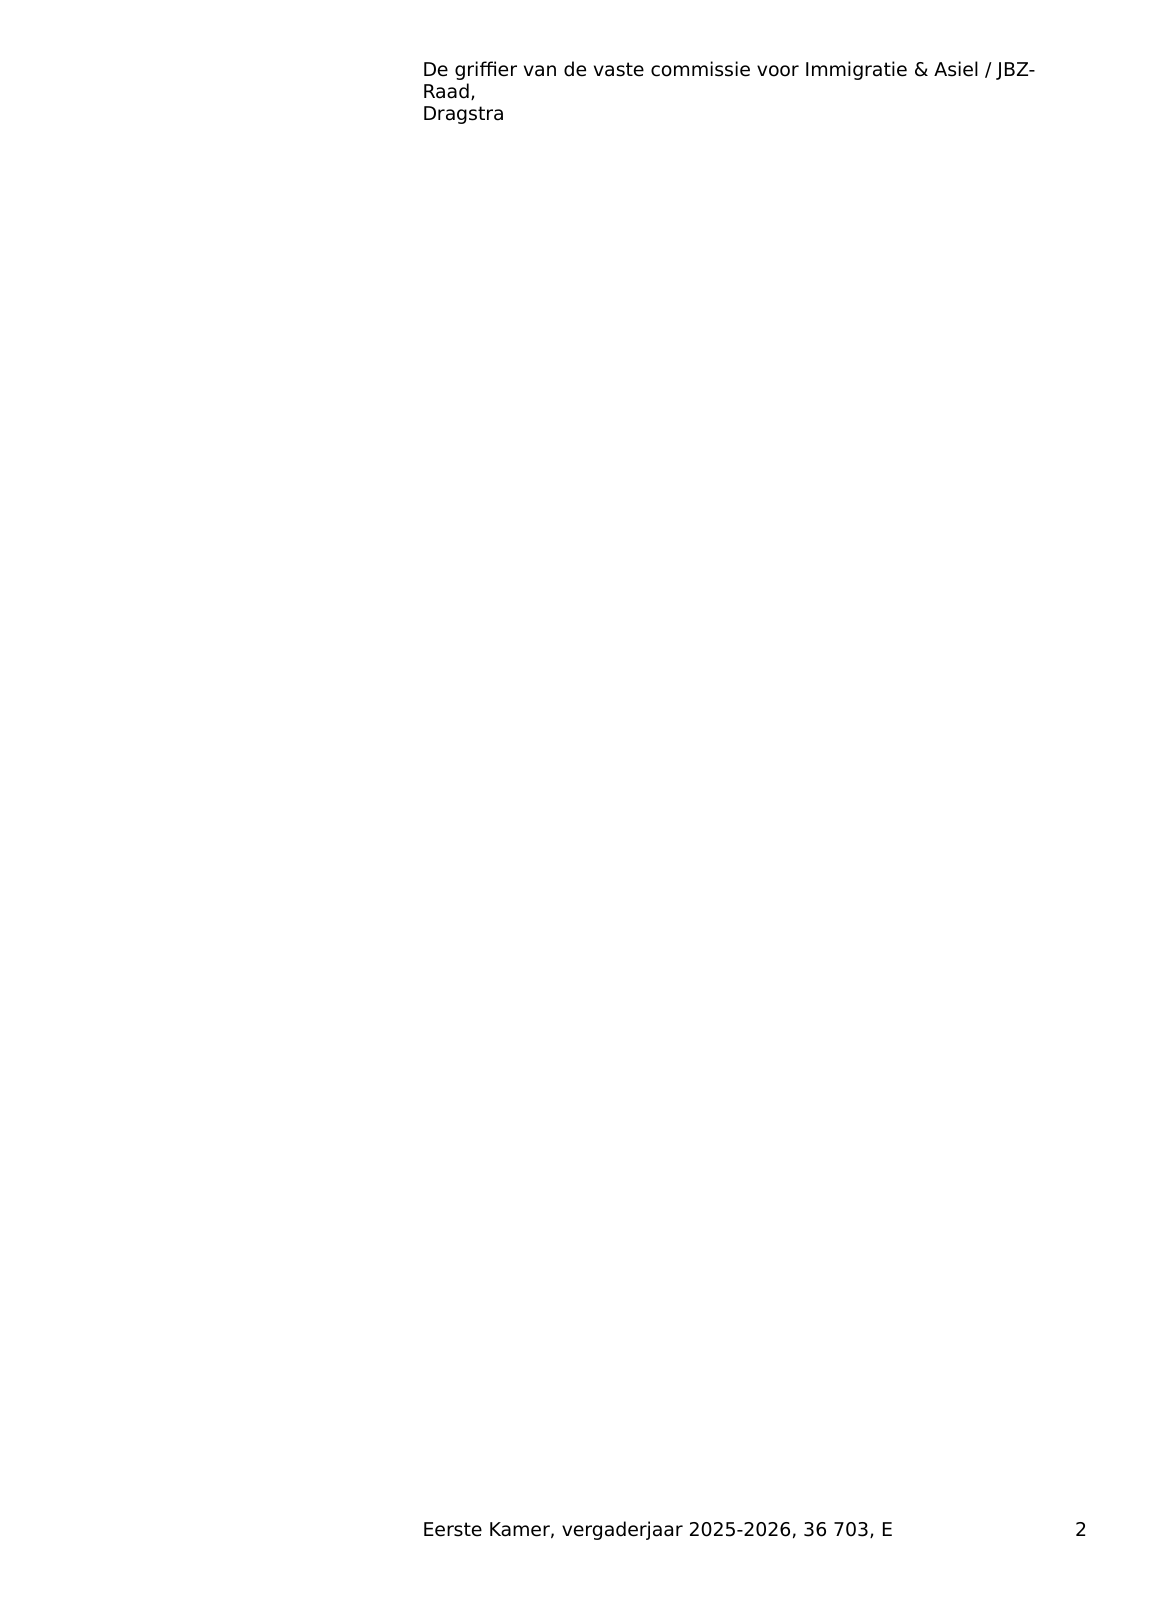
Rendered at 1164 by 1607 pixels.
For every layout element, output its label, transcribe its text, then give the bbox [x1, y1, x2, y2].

text De griffier van de vaste commissie voor Immigratie & Asiel / JBZ-Raad, Dragstra [422, 59, 1087, 125]
